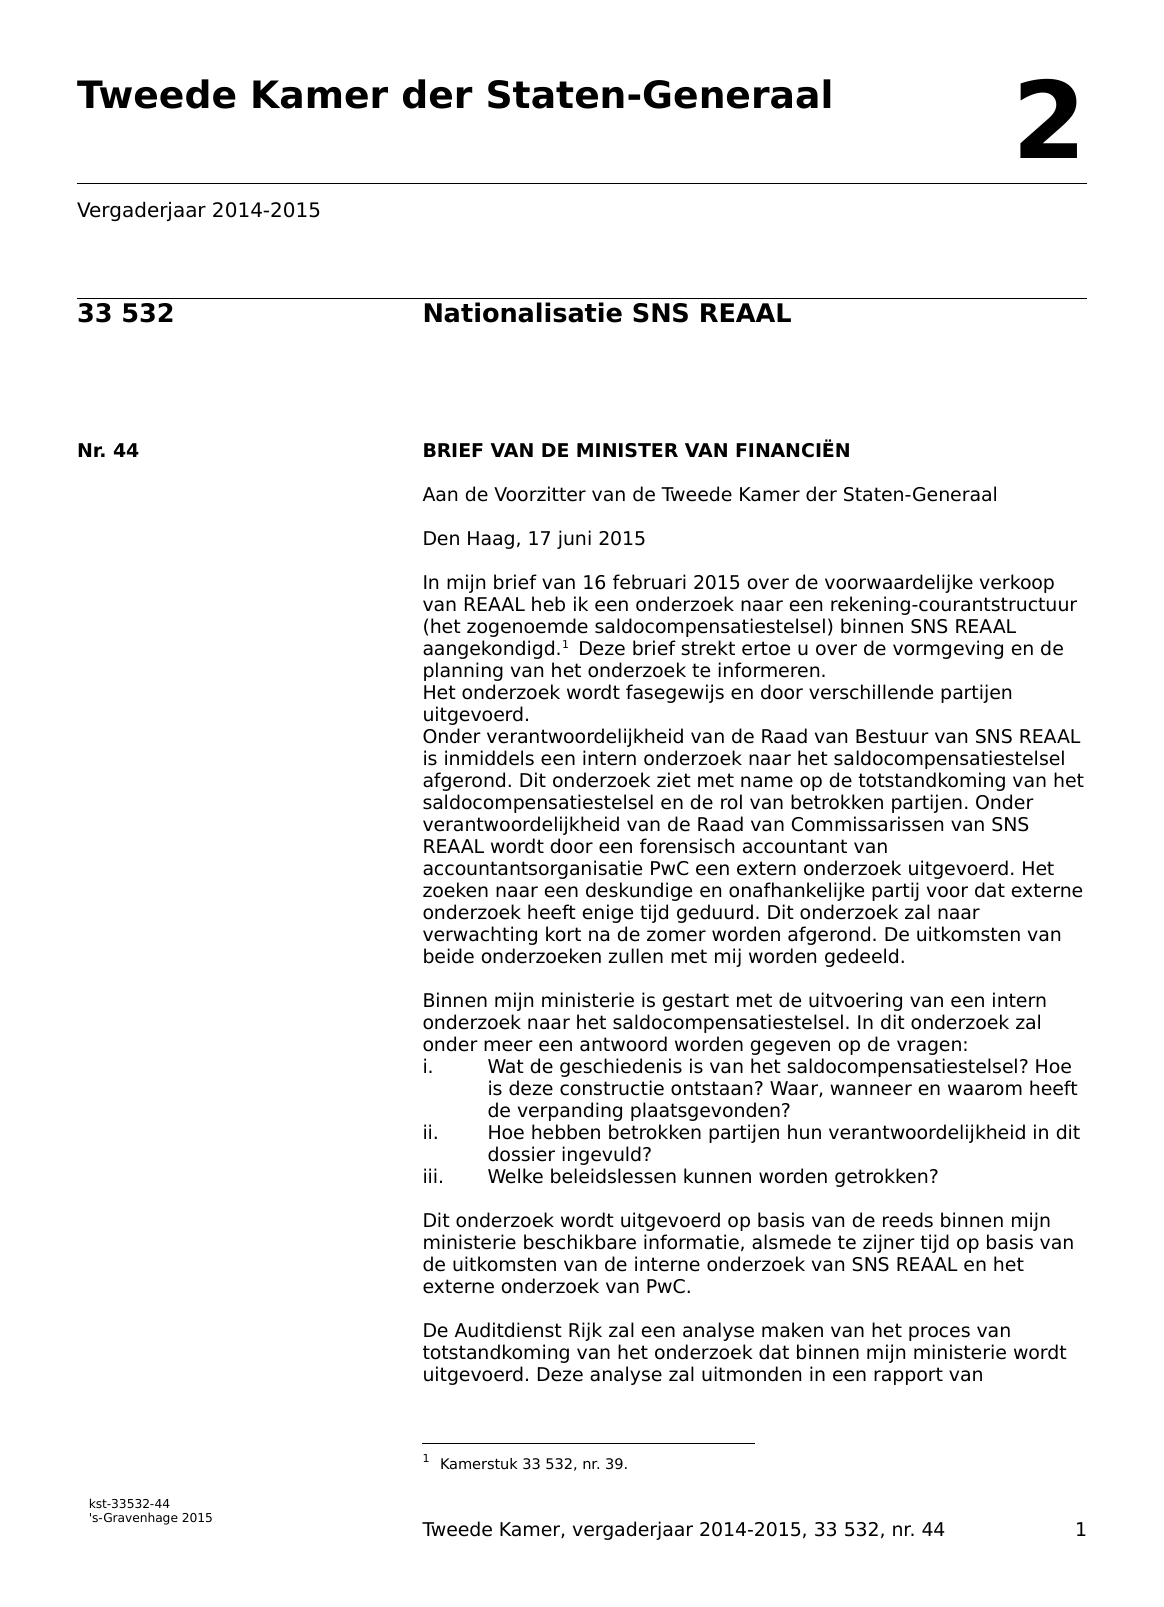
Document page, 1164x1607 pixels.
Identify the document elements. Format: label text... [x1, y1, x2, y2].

text i. Wat de geschiedenis is van het saldocompensatiestelsel? Hoe is deze constructie ontstaan? Waar, wanneer en waarom heeft de verpanding plaatsgevonden? [422, 1056, 1087, 1122]
text kst-33532-44 [88, 1497, 323, 1511]
text Onder verantwoordelijkheid van de Raad van Bestuur van SNS REAAL is inmiddels een intern onderzoek naar het saldocompensatiestelsel afgerond. Dit onderzoek ziet met name op de totstandkoming van het saldocompensatiestelsel en de rol van betrokken partijen. Onder verantwoordelijkheid van de Raad van Commissarissen van SNS REAAL wordt door een forensisch accountant van accountantsorganisatie PwC een extern onderzoek uitgevoerd. Het zoeken naar een deskundige en onafhankelijke partij voor dat externe onderzoek heeft enige tijd geduurd. Dit onderzoek zal naar verwachting kort na de zomer worden afgerond. De uitkomsten van beide onderzoeken zullen met mij worden gedeeld. [422, 726, 1087, 968]
text Den Haag, 17 juni 2015 [422, 528, 1087, 550]
table_header Tweede Kamer der Staten-Generaal [77, 59, 886, 183]
text 's-Gravenhage 2015 [88, 1511, 323, 1525]
table_header 2 [886, 59, 1087, 183]
text Binnen mijn ministerie is gestart met de uitvoering van een intern onderzoek naar het saldocompensatiestelsel. In dit onderzoek zal onder meer een antwoord worden gegeven op de vragen: [422, 990, 1087, 1056]
text Aan de Voorzitter van de Tweede Kamer der Staten-Generaal [422, 484, 1087, 506]
text iii. Welke beleidslessen kunnen worden getrokken? [422, 1166, 1087, 1188]
subtitle Nr. 44 BRIEF VAN DE MINISTER VAN FINANCIËN [77, 440, 1087, 462]
text ii. Hoe hebben betrokken partijen hun verantwoordelijkheid in dit dossier ingevuld? [422, 1122, 1087, 1166]
text In mijn brief van 16 februari 2015 over de voorwaardelijke verkoop van REAAL heb ik een onderzoek naar een rekening-courantstructuur (het zogenoemde saldocompensatiestelsel) binnen SNS REAAL aangekondigd. Deze brief strekt ertoe u over de vormgeving en de planning van het onderzoek te informeren. [422, 572, 1087, 682]
table_cell Vergaderjaar 2014-2015 [77, 184, 1087, 298]
text De Auditdienst Rijk zal een analyse maken van het proces van totstandkoming van het onderzoek dat binnen mijn ministerie wordt uitgevoerd. Deze analyse zal uitmonden in een rapport van [422, 1320, 1087, 1386]
text Dit onderzoek wordt uitgevoerd op basis van de reeds binnen mijn ministerie beschikbare informatie, alsmede te zijner tijd op basis van de uitkomsten van de interne onderzoek van SNS REAAL en het externe onderzoek van PwC. [422, 1210, 1087, 1298]
subtitle 33 532 Nationalisatie SNS REAAL [77, 299, 1087, 329]
text Het onderzoek wordt fasegewijs en door verschillende partijen uitgevoerd. [422, 682, 1087, 726]
text Kamerstuk 33 532, nr. 39. [422, 1452, 1087, 1474]
